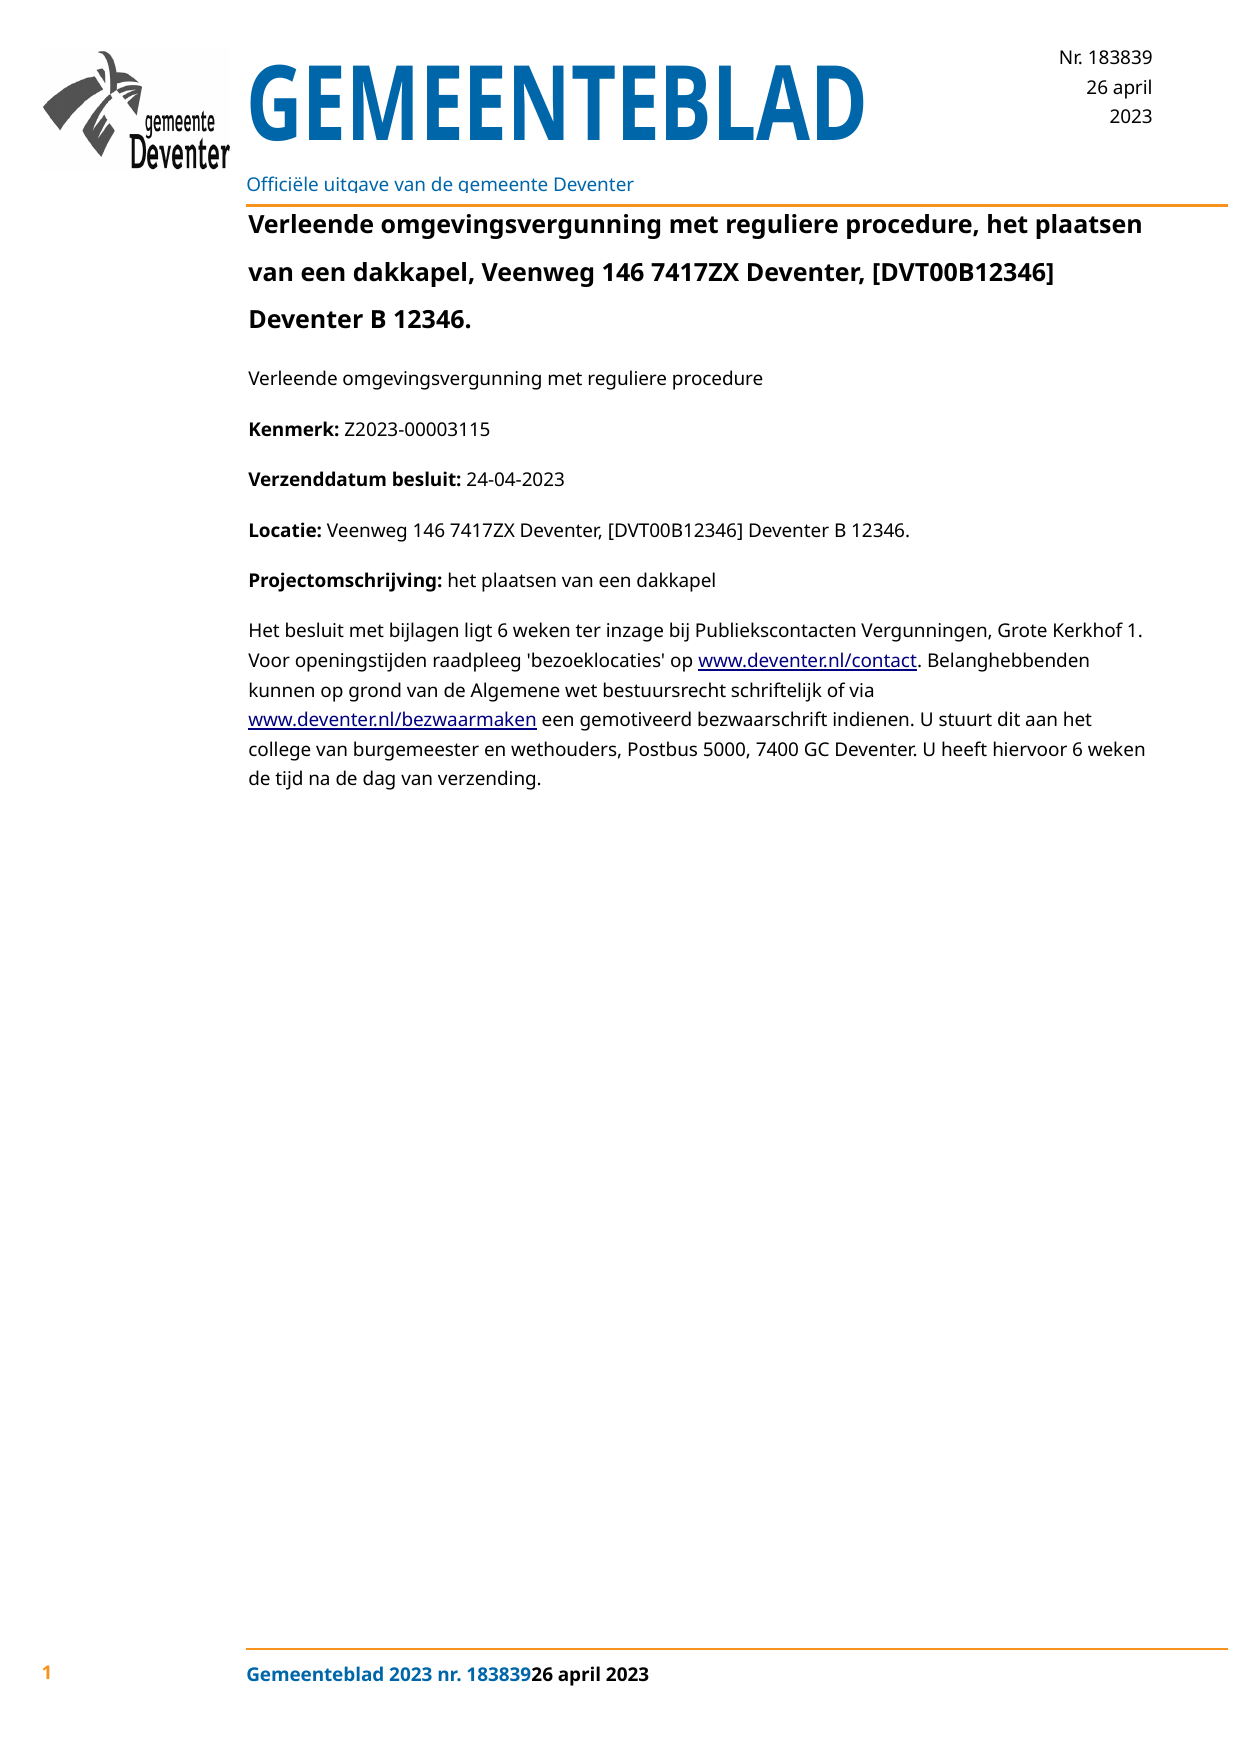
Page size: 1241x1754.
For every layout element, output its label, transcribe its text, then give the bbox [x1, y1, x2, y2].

text Het besluit met bijlagen ligt 6 weken ter inzage bij Publiekscontacten Vergunningen, Grote Kerkhof 1. Voor openingstijden raadpleeg 'bezoeklocaties' op www.deventer.nl/contact. Belanghebbenden kunnen op grond van de Algemene wet bestuursrecht schriftelijk of via www.deventer.nl/bezwaarmaken een gemotiveerd bezwaarschrift indienen. U stuurt dit aan het college van burgemeester en wethouders, Postbus 5000, 7400 GC Deventer. U heeft hiervoor 6 weken de tijd na de dag van verzending. [248, 618, 1152, 791]
text Kenmerk: Z2023-00003115 [248, 416, 1152, 442]
text Verzenddatum besluit: 24-04-2023 [248, 466, 1152, 492]
text Verleende omgevingsvergunning met reguliere procedure, het plaatsen van een dakkapel, Veenweg 146 7417ZX Deventer, [DVT00B12346] Deventer B 12346. [248, 207, 1152, 336]
picture [41, 47, 231, 172]
text Projectomschrijving: het plaatsen van een dakkapel [248, 567, 1152, 593]
text Locatie: Veenweg 146 7417ZX Deventer, [DVT00B12346] Deventer B 12346. [248, 517, 1152, 542]
text Verleende omgevingsvergunning met reguliere procedure [248, 366, 1152, 391]
